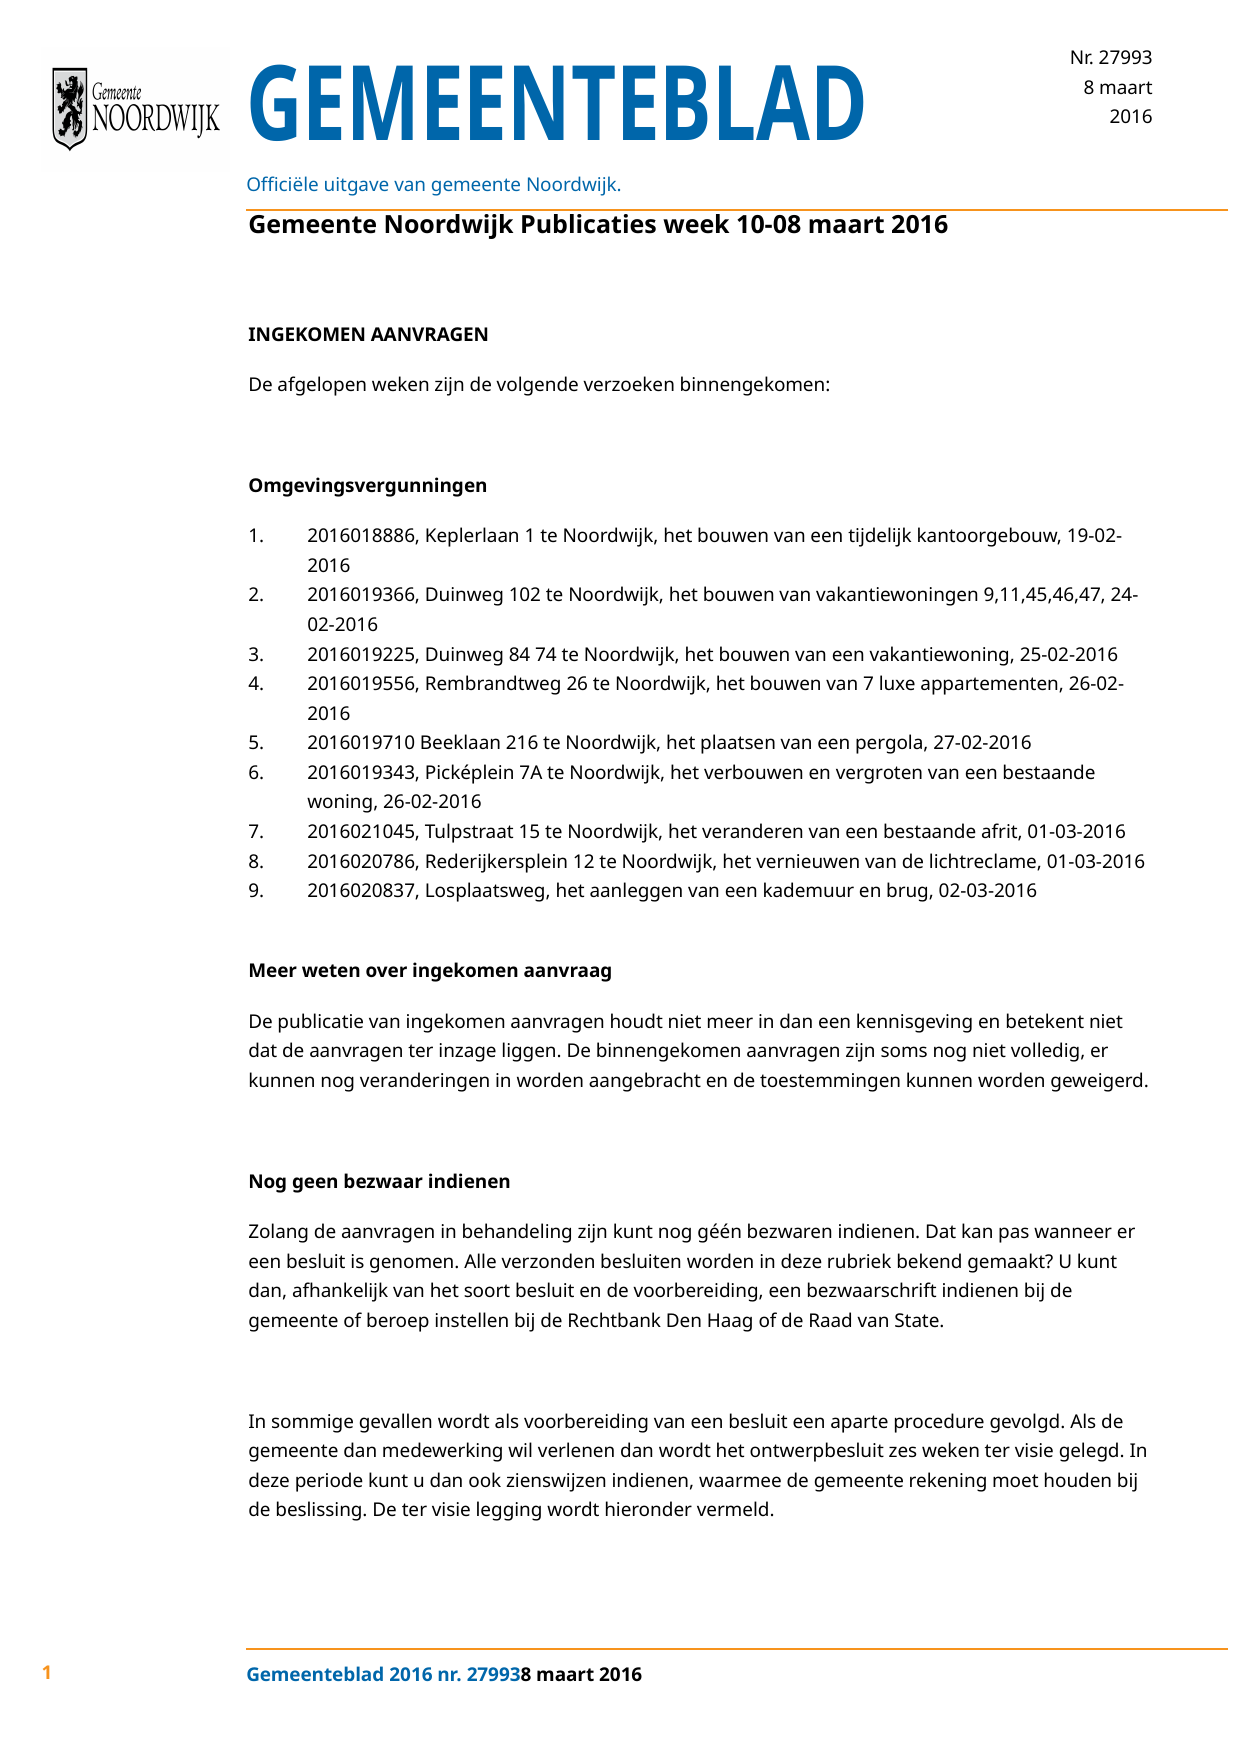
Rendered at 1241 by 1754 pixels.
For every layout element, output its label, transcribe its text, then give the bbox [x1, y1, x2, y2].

list 2016019225, Duinweg 84 74 te Noordwijk, het bouwen van een vakantiewoning, 25-02-2016 [248, 641, 1152, 666]
list 2016019556, Rembrandtweg 26 te Noordwijk, het bouwen van 7 luxe appartementen, 26-02-2016 [248, 670, 1152, 726]
text Omgevingsvergunningen [248, 472, 1152, 498]
text Nog geen bezwaar indienen [248, 1168, 1152, 1193]
text INGEKOMEN AANVRAGEN [248, 321, 1152, 346]
text In sommige gevallen wordt als voorbereiding van een besluit een aparte procedure gevolgd. Als de gemeente dan medewerking wil verlenen dan wordt het ontwerpbesluit zes weken ter visie gelegd. In deze periode kunt u dan ook zienswijzen indienen, waarmee de gemeente rekening moet houden bij de beslissing. De ter visie legging wordt hieronder vermeld. [248, 1408, 1152, 1522]
text Meer weten over ingekomen aanvraag [248, 957, 1152, 983]
picture [41, 47, 231, 172]
list 2016019343, Picképlein 7A te Noordwijk, het verbouwen en vergroten van een bestaande woning, 26-02-2016 [248, 759, 1152, 814]
list 2016019710 Beeklaan 216 te Noordwijk, het plaatsen van een pergola, 27-02-2016 [248, 729, 1152, 755]
text De afgelopen weken zijn de volgende verzoeken binnengekomen: [248, 371, 1152, 397]
text Zolang de aanvragen in behandeling zijn kunt nog géén bezwaren indienen. Dat kan pas wanneer er een besluit is genomen. Alle verzonden besluiten worden in deze rubriek bekend gemaakt? U kunt dan, afhankelijk van het soort besluit en de voorbereiding, een bezwaarschrift indienen bij de gemeente of beroep instellen bij de Rechtbank Den Haag of de Raad van State. [248, 1218, 1152, 1333]
list 2016020837, Losplaatsweg, het aanleggen van een kademuur en brug, 02-03-2016 [248, 877, 1152, 903]
text De publicatie van ingekomen aanvragen houdt niet meer in dan een kennisgeving en betekent niet dat de aanvragen ter inzage liggen. De binnengekomen aanvragen zijn soms nog niet volledig, er kunnen nog veranderingen in worden aangebracht en de toestemmingen kunnen worden geweigerd. [248, 1008, 1152, 1093]
list 2016019366, Duinweg 102 te Noordwijk, het bouwen van vakantiewoningen 9,11,45,46,47, 24-02-2016 [248, 582, 1152, 637]
text Gemeente Noordwijk Publicaties week 10-08 maart 2016 [248, 211, 1152, 241]
list 2016020786, Rederijkersplein 12 te Noordwijk, het vernieuwen van de lichtreclame, 01-03-2016 [248, 848, 1152, 873]
list 2016021045, Tulpstraat 15 te Noordwijk, het veranderen van een bestaande afrit, 01-03-2016 [248, 818, 1152, 844]
list 2016018886, Keplerlaan 1 te Noordwijk, het bouwen van een tijdelijk kantoorgebouw, 19-02-2016 [248, 522, 1152, 578]
